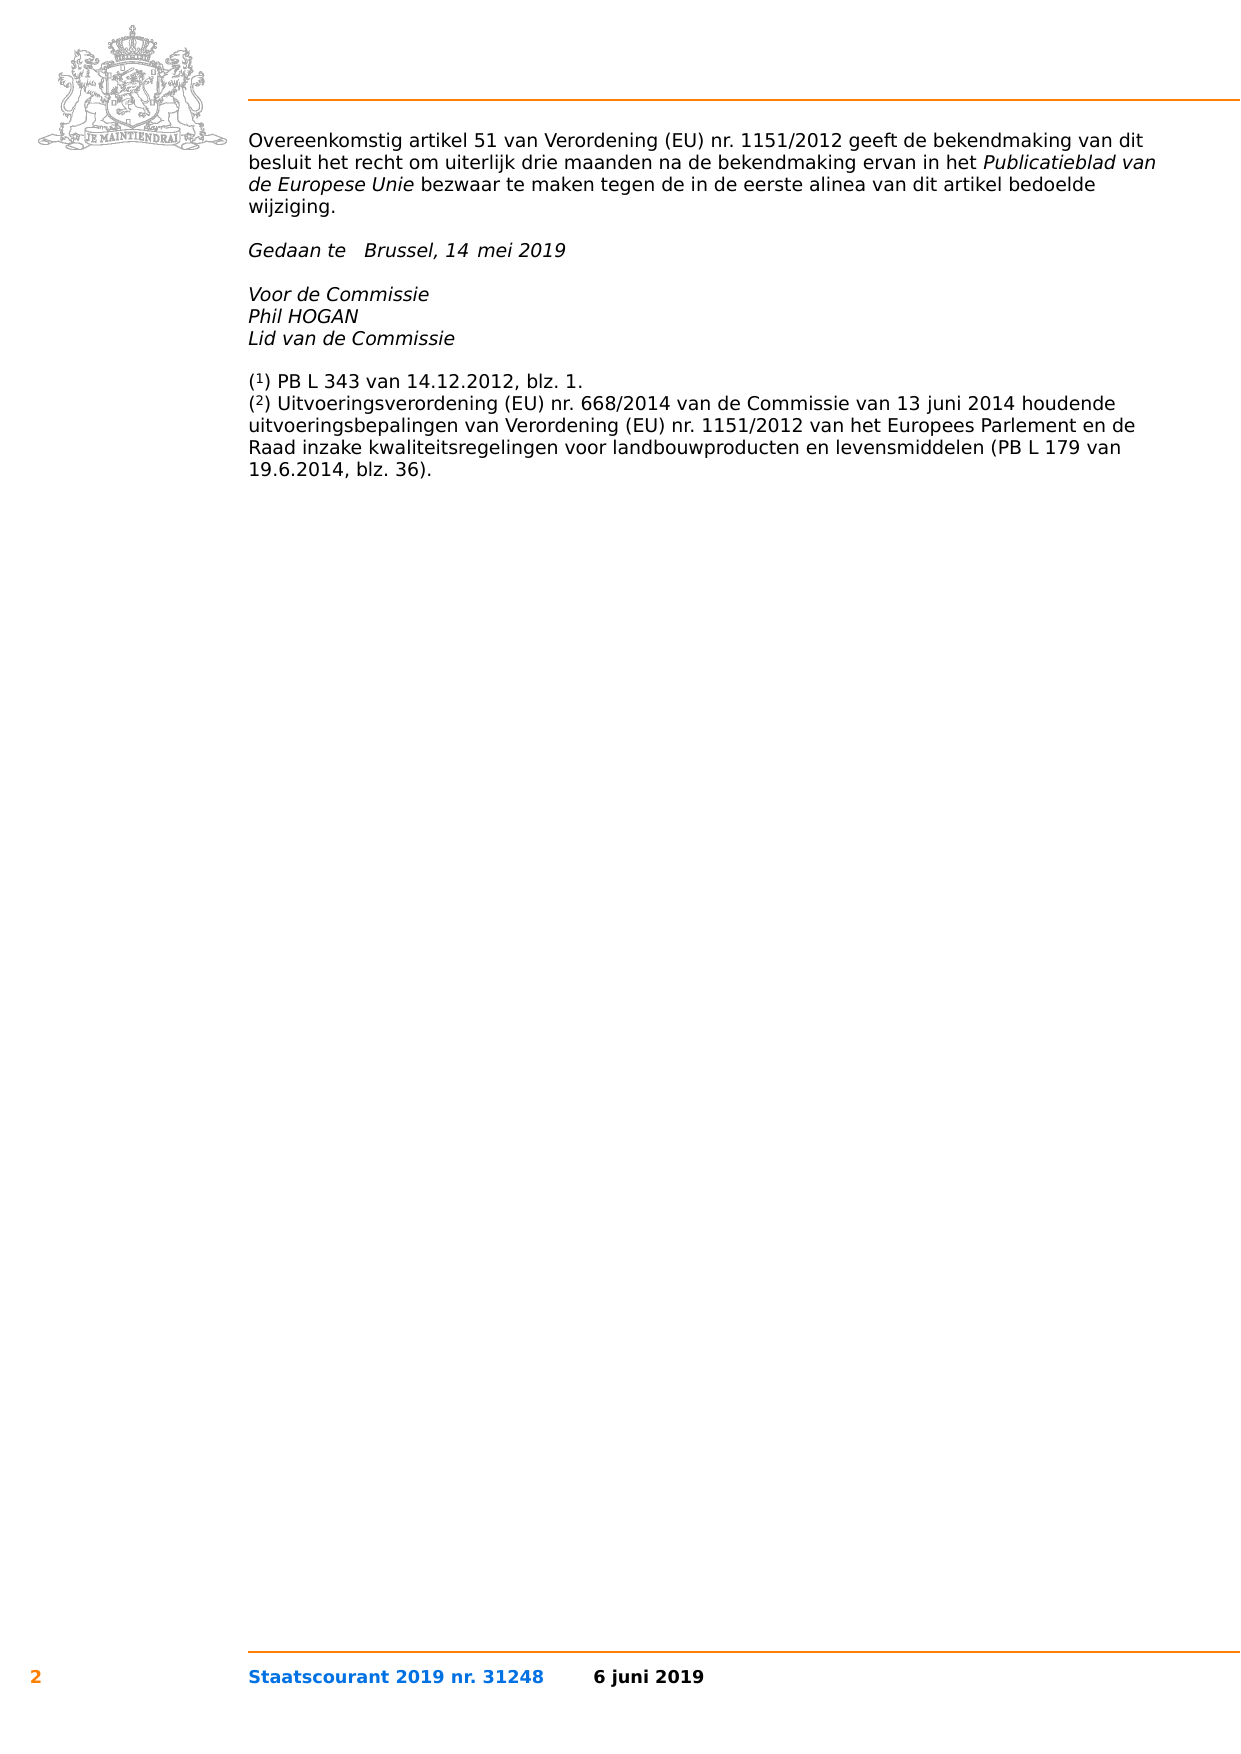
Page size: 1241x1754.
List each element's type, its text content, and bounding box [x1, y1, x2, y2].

text (1) PB L 343 van 14.12.2012, blz. 1. [248, 371, 1163, 393]
text Voor de Commissie Phil HOGAN Lid van de Commissie [248, 283, 1163, 349]
text Gedaan te Brussel, 14 mei 2019 [248, 240, 1163, 262]
text Overeenkomstig artikel 51 van Verordening (EU) nr. 1151/2012 geeft de bekendmaking van dit besluit het recht om uiterlijk drie maanden na de bekendmaking ervan in het Publicatieblad van de Europese Unie bezwaar te maken tegen de in de eerste alinea van dit artikel bedoelde wijziging. [248, 130, 1163, 218]
text (2) Uitvoeringsverordening (EU) nr. 668/2014 van de Commissie van 13 juni 2014 houdende uitvoeringsbepalingen van Verordening (EU) nr. 1151/2012 van het Europees Parlement en de Raad inzake kwaliteitsregelingen voor landbouwproducten en levensmiddelen (PB L 179 van 19.6.2014, blz. 36). [248, 393, 1163, 481]
picture [38, 25, 227, 150]
